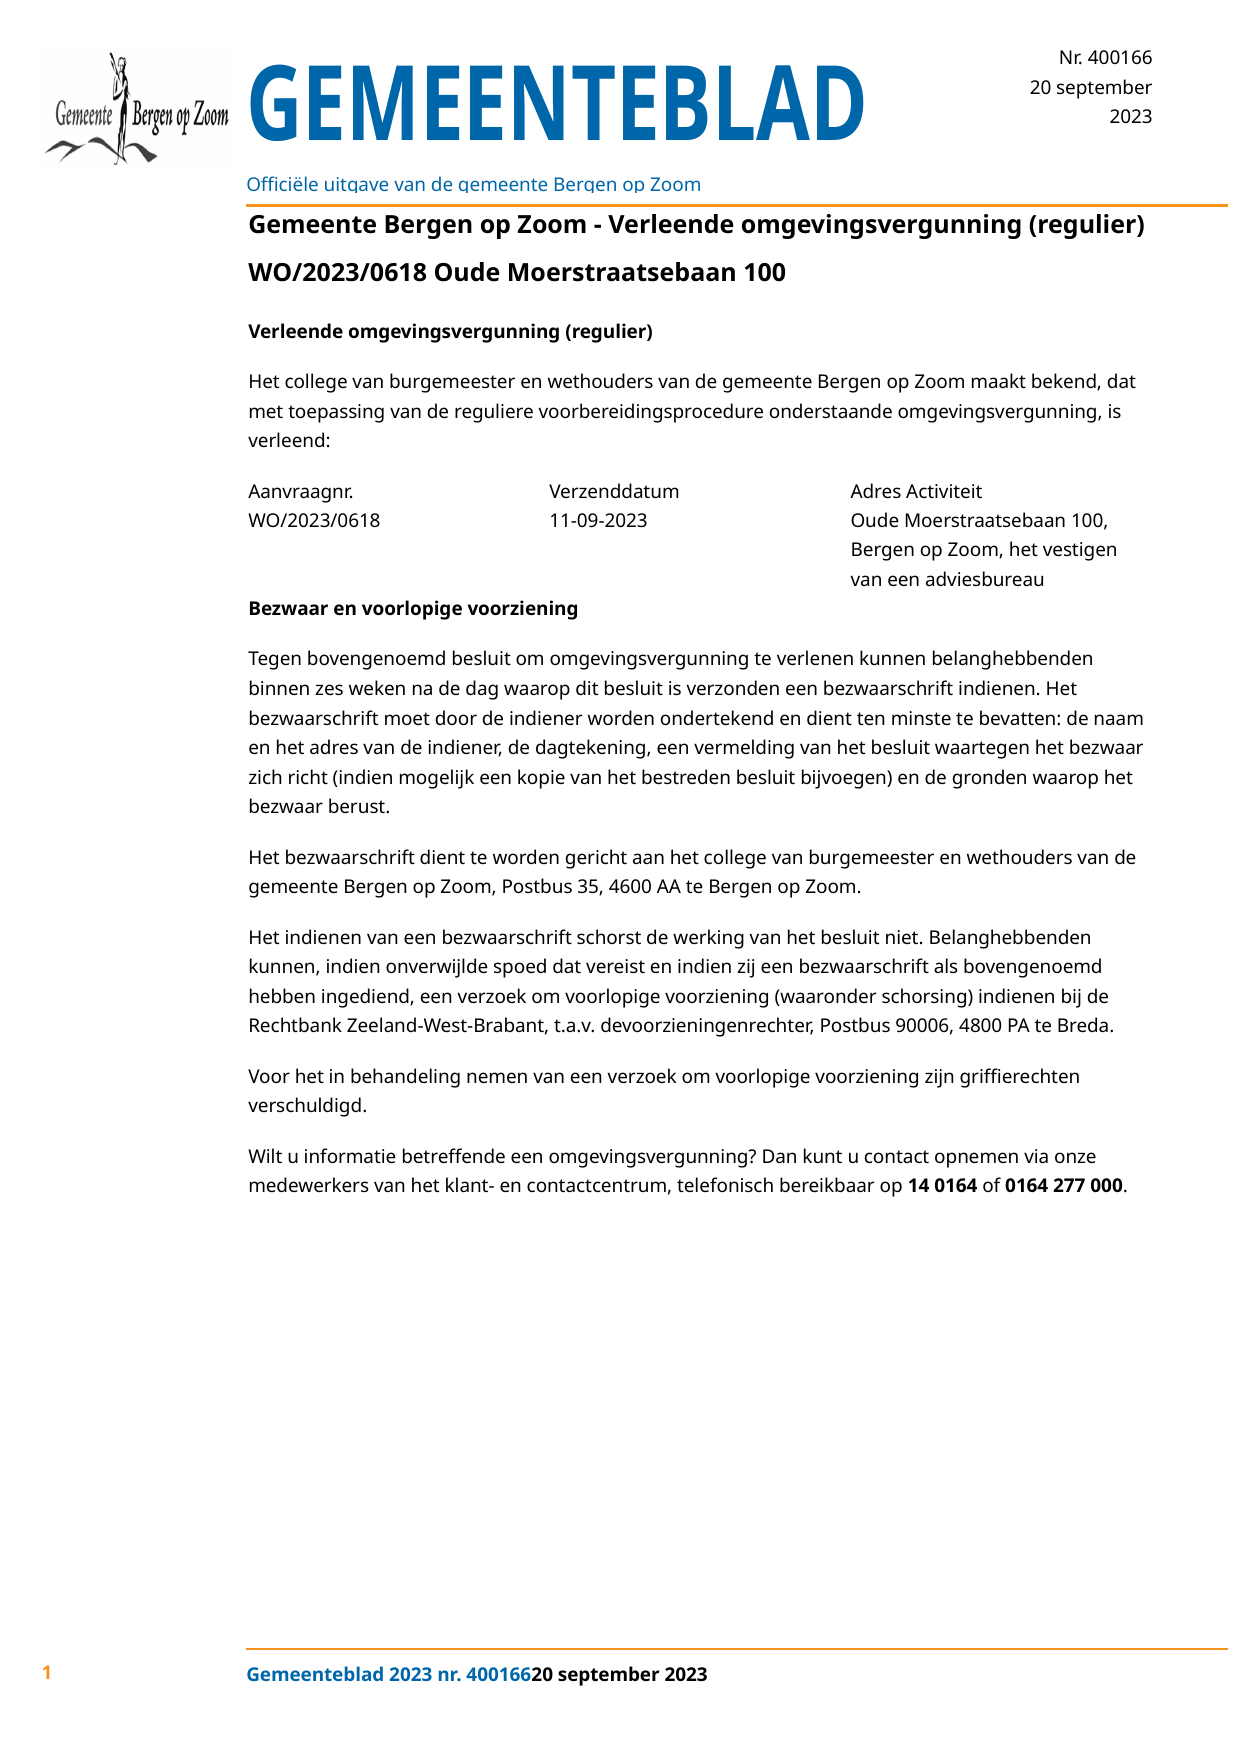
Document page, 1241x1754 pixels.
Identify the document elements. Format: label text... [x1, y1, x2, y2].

text Bezwaar en voorlopige voorziening [248, 595, 1152, 621]
table_header WO/2023/0618 [248, 507, 549, 592]
text Wilt u informatie betreffende een omgevingsvergunning? Dan kunt u contact opnemen via onze medewerkers van het klant- en contactcentrum, telefonisch bereikbaar op 14 0164 of 0164 277 000. [248, 1143, 1152, 1198]
table_header Verzenddatum [549, 478, 850, 504]
picture [41, 47, 231, 172]
text Het indienen van een bezwaarschrift schorst de werking van het besluit niet. Belanghebbenden kunnen, indien onverwijlde spoed dat vereist en indien zij een bezwaarschrift als bovengenoemd hebben ingediend, een verzoek om voorlopige voorziening (waaronder schorsing) indienen bij de Rechtbank Zeeland-West-Brabant, t.a.v. devoorzieningenrechter, Postbus 90006, 4800 PA te Breda. [248, 924, 1152, 1038]
text Voor het in behandeling nemen van een verzoek om voorlopige voorziening zijn griffierechten verschuldigd. [248, 1063, 1152, 1118]
text Het college van burgemeester en wethouders van de gemeente Bergen op Zoom maakt bekend, dat met toepassing van de reguliere voorbereidingsprocedure onderstaande omgevingsvergunning, is verleend: [248, 368, 1152, 453]
table_header Adres Activiteit [850, 478, 1152, 504]
text Gemeente Bergen op Zoom - Verleende omgevingsvergunning (regulier) WO/2023/0618 Oude Moerstraatsebaan 100 [248, 207, 1152, 288]
text Verleende omgevingsvergunning (regulier) [248, 318, 1152, 344]
table_header 11-09-2023 [549, 507, 850, 592]
table_header Aanvraagnr. [248, 478, 549, 504]
table_header Oude Moerstraatsebaan 100, Bergen op Zoom, het vestigen van een adviesbureau [850, 507, 1152, 592]
text Tegen bovengenoemd besluit om omgevingsvergunning te verlenen kunnen belanghebbenden binnen zes weken na de dag waarop dit besluit is verzonden een bezwaarschrift indienen. Het bezwaarschrift moet door de indiener worden ondertekend en dient ten minste te bevatten: de naam en het adres van de indiener, de dagtekening, een vermelding van het besluit waartegen het bezwaar zich richt (indien mogelijk een kopie van het bestreden besluit bijvoegen) en de gronden waarop het bezwaar berust. [248, 646, 1152, 819]
text Het bezwaarschrift dient te worden gericht aan het college van burgemeester en wethouders van de gemeente Bergen op Zoom, Postbus 35, 4600 AA te Bergen op Zoom. [248, 844, 1152, 899]
